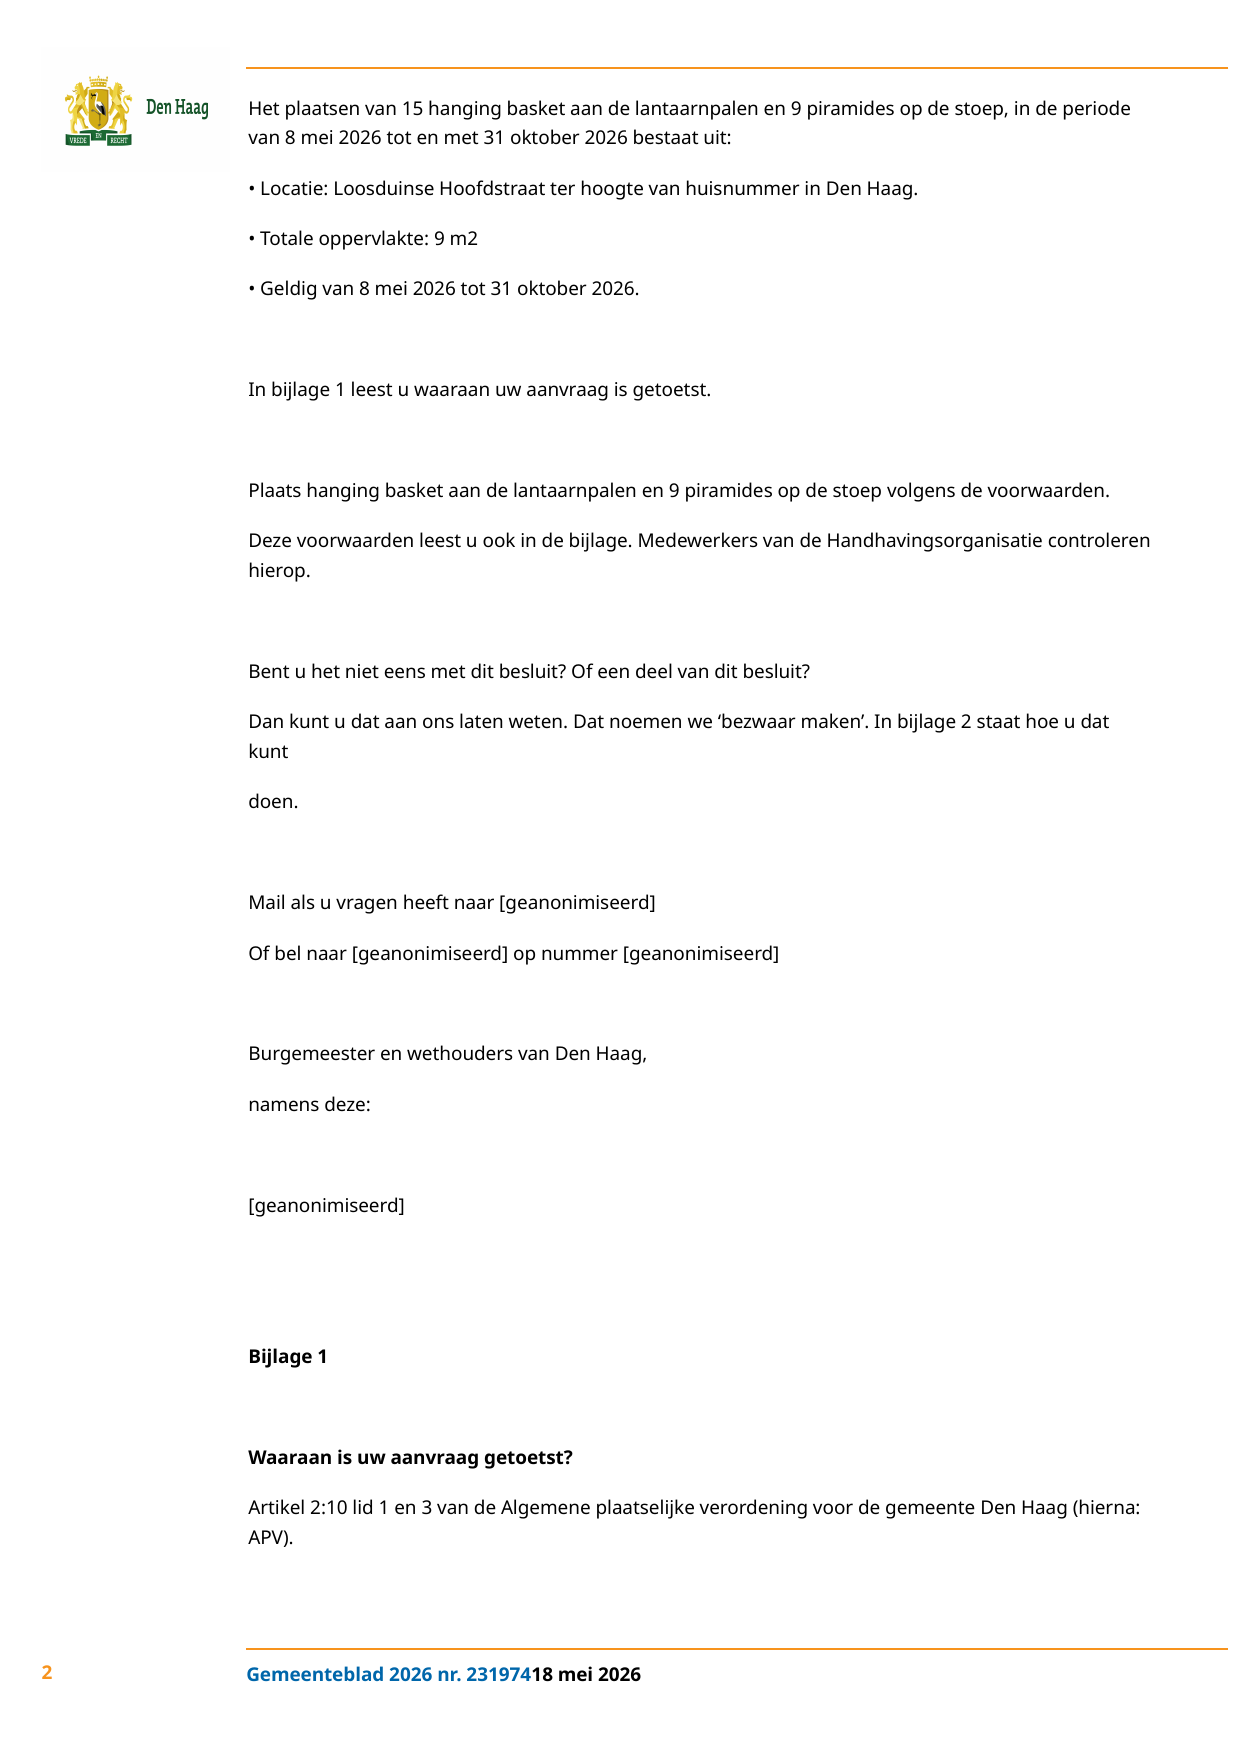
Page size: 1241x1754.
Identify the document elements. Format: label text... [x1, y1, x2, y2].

text Mail als u vragen heeft naar [geanonimiseerd] [248, 889, 1152, 915]
text doen. [248, 788, 1152, 814]
text In bijlage 1 leest u waaraan uw aanvraag is getoetst. [248, 376, 1152, 402]
text [geanonimiseerd] [248, 1192, 1152, 1218]
text • Geldig van 8 mei 2026 tot 31 oktober 2026. [248, 276, 1152, 301]
text Het plaatsen van 15 hanging basket aan de lantaarnpalen en 9 piramides op de stoep, in de periode van 8 mei 2026 tot en met 31 oktober 2026 bestaat uit: [248, 95, 1152, 150]
text • Totale oppervlakte: 9 m2 [248, 225, 1152, 251]
text Of bel naar [geanonimiseerd] op nummer [geanonimiseerd] [248, 940, 1152, 966]
picture [41, 47, 231, 172]
text Waaraan is uw aanvraag getoetst? [248, 1444, 1152, 1470]
text namens deze: [248, 1091, 1152, 1117]
text Artikel 2:10 lid 1 en 3 van de Algemene plaatselijke verordening voor de gemeente Den Haag (hierna: APV). [248, 1494, 1152, 1550]
text Bijlage 1 [248, 1343, 1152, 1369]
text • Locatie: Loosduinse Hoofdstraat ter hoogte van huisnummer in Den Haag. [248, 175, 1152, 201]
text Deze voorwaarden leest u ook in de bijlage. Medewerkers van de Handhavingsorganisatie controleren hierop. [248, 528, 1152, 583]
text Dan kunt u dat aan ons laten weten. Dat noemen we ‘bezwaar maken’. In bijlage 2 staat hoe u dat kunt [248, 708, 1152, 764]
text Bent u het niet eens met dit besluit? Of een deel van dit besluit? [248, 658, 1152, 684]
text Plaats hanging basket aan de lantaarnpalen en 9 piramides op de stoep volgens de voorwaarden. [248, 477, 1152, 503]
text Burgemeester en wethouders van Den Haag, [248, 1041, 1152, 1066]
